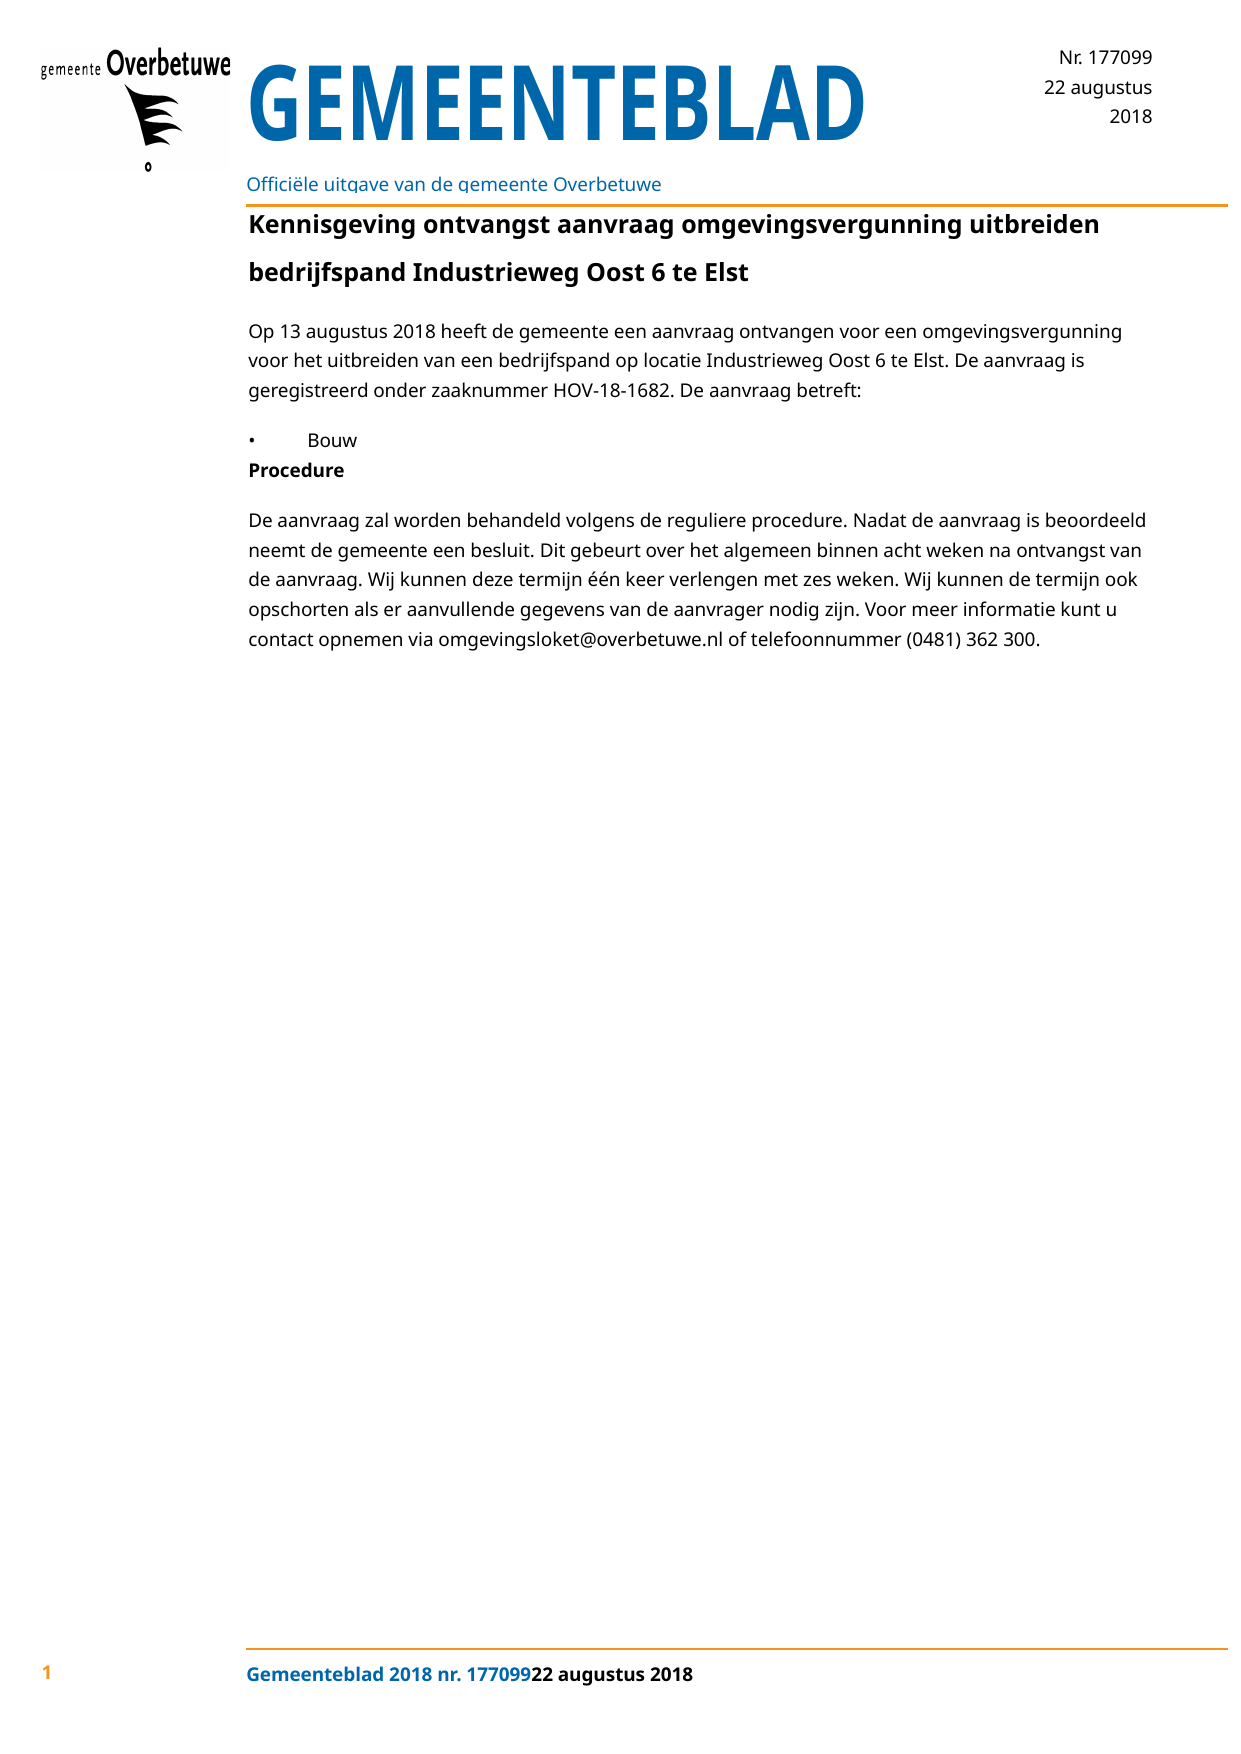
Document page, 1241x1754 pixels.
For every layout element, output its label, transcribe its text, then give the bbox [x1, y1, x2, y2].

text Kennisgeving ontvangst aanvraag omgevingsvergunning uitbreiden bedrijfspand Industrieweg Oost 6 te Elst [248, 207, 1152, 288]
text De aanvraag zal worden behandeld volgens de reguliere procedure. Nadat de aanvraag is beoordeeld neemt de gemeente een besluit. Dit gebeurt over het algemeen binnen acht weken na ontvangst van de aanvraag. Wij kunnen deze termijn één keer verlengen met zes weken. Wij kunnen de termijn ook opschorten als er aanvullende gegevens van de aanvrager nodig zijn. Voor meer informatie kunt u contact opnemen via omgevingsloket@overbetuwe.nl of telefoonnummer (0481) 362 300. [248, 507, 1152, 652]
picture [41, 47, 231, 172]
text Procedure [248, 457, 1152, 483]
list Bouw [248, 427, 1152, 453]
text Op 13 augustus 2018 heeft de gemeente een aanvraag ontvangen voor een omgevingsvergunning voor het uitbreiden van een bedrijfspand op locatie Industrieweg Oost 6 te Elst. De aanvraag is geregistreerd onder zaaknummer HOV-18-1682. De aanvraag betreft: [248, 318, 1152, 403]
